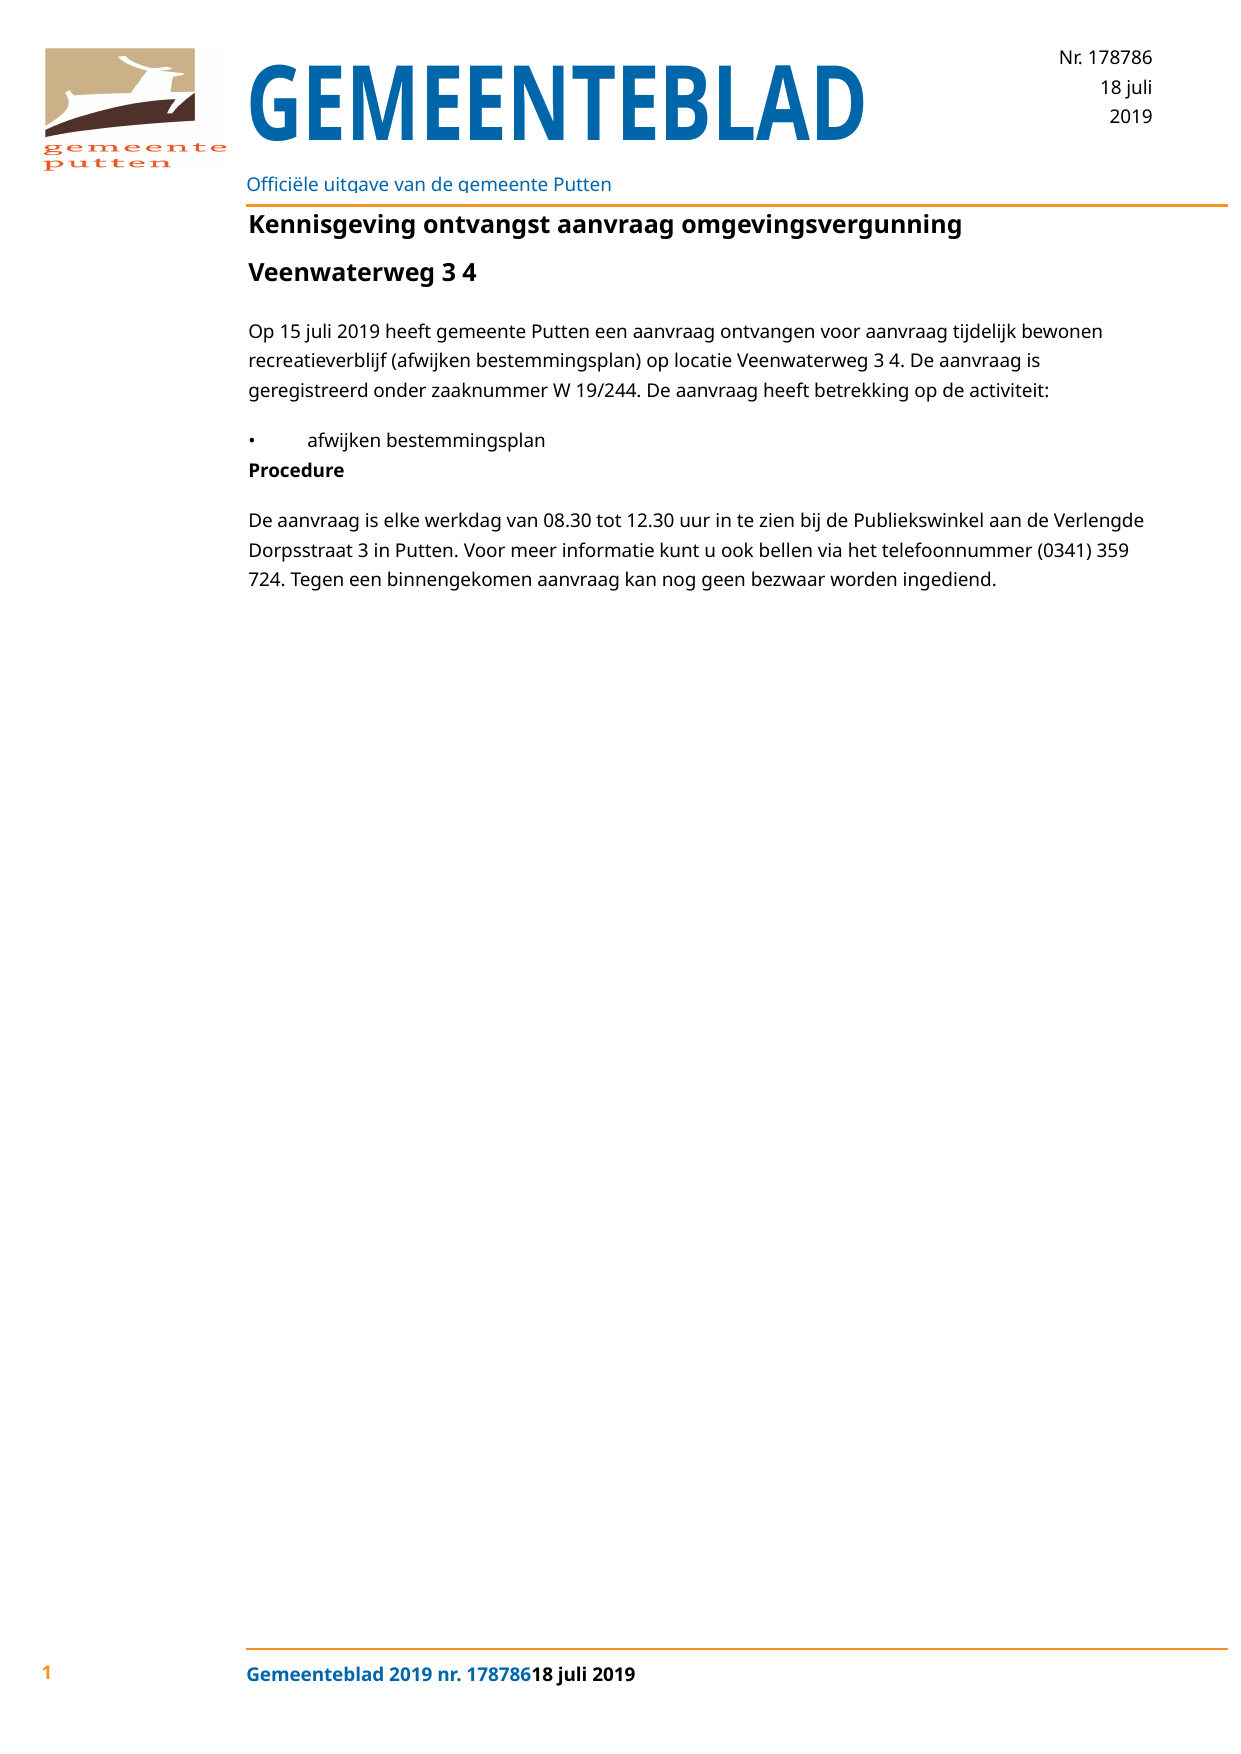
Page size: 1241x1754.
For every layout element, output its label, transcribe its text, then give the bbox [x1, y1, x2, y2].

text De aanvraag is elke werkdag van 08.30 tot 12.30 uur in te zien bij de Publiekswinkel aan de Verlengde Dorpsstraat 3 in Putten. Voor meer informatie kunt u ook bellen via het telefoonnummer (0341) 359 724. Tegen een binnengekomen aanvraag kan nog geen bezwaar worden ingediend. [248, 507, 1152, 592]
picture [41, 47, 231, 172]
text Procedure [248, 457, 1152, 483]
list afwijken bestemmingsplan [248, 427, 1152, 453]
text Kennisgeving ontvangst aanvraag omgevingsvergunning Veenwaterweg 3 4 [248, 207, 1152, 288]
text Op 15 juli 2019 heeft gemeente Putten een aanvraag ontvangen voor aanvraag tijdelijk bewonen recreatieverblijf (afwijken bestemmingsplan) op locatie Veenwaterweg 3 4. De aanvraag is geregistreerd onder zaaknummer W 19/244. De aanvraag heeft betrekking op de activiteit: [248, 318, 1152, 403]
